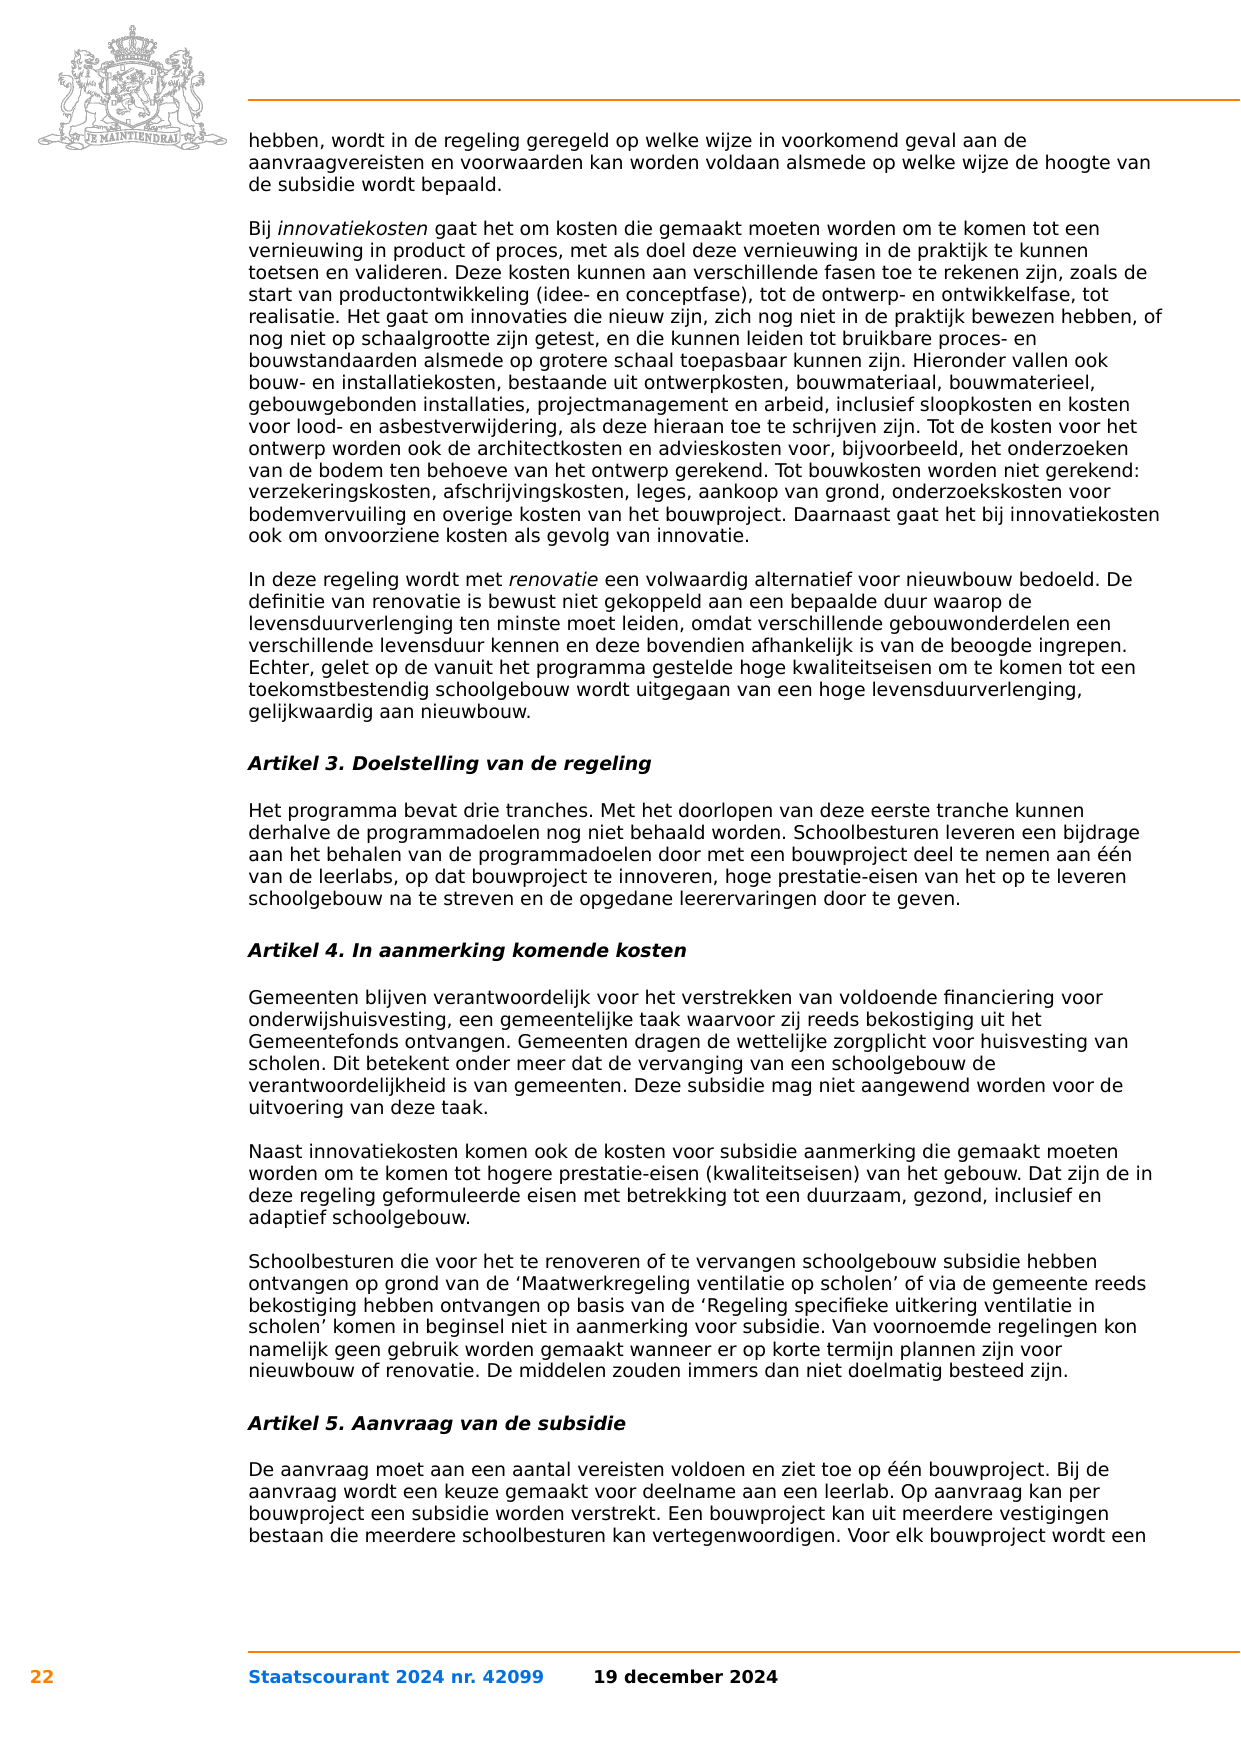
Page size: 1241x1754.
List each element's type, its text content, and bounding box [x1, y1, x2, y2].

picture [38, 25, 227, 150]
text Schoolbesturen die voor het te renoveren of te vervangen schoolgebouw subsidie hebben ontvangen op grond van de ‘Maatwerkregeling ventilatie op scholen’ of via de gemeente reeds bekostiging hebben ontvangen op basis van de ‘Regeling specifieke uitkering ventilatie in scholen’ komen in beginsel niet in aanmerking voor subsidie. Van voornoemde regelingen kon namelijk geen gebruik worden gemaakt wanneer er op korte termijn plannen zijn voor nieuwbouw of renovatie. De middelen zouden immers dan niet doelmatig besteed zijn. [248, 1251, 1163, 1382]
subtitle Artikel 3. Doelstelling van de regeling [248, 753, 1163, 775]
text Gemeenten blijven verantwoordelijk voor het verstrekken van voldoende financiering voor onderwijshuisvesting, een gemeentelijke taak waarvoor zij reeds bekostiging uit het Gemeentefonds ontvangen. Gemeenten dragen de wettelijke zorgplicht voor huisvesting van scholen. Dit betekent onder meer dat de vervanging van een schoolgebouw de verantwoordelijkheid is van gemeenten. Deze subsidie mag niet aangewend worden voor de uitvoering van deze taak. [248, 987, 1163, 1119]
text De aanvraag moet aan een aantal vereisten voldoen en ziet toe op één bouwproject. Bij de aanvraag wordt een keuze gemaakt voor deelname aan een leerlab. Op aanvraag kan per bouwproject een subsidie worden verstrekt. Een bouwproject kan uit meerdere vestigingen bestaan die meerdere schoolbesturen kan vertegenwoordigen. Voor elk bouwproject wordt een [248, 1459, 1163, 1547]
text Naast innovatiekosten komen ook de kosten voor subsidie aanmerking die gemaakt moeten worden om te komen tot hogere prestatie-eisen (kwaliteitseisen) van het gebouw. Dat zijn de in deze regeling geformuleerde eisen met betrekking tot een duurzaam, gezond, inclusief en adaptief schoolgebouw. [248, 1141, 1163, 1229]
text Het programma bevat drie tranches. Met het doorlopen van deze eerste tranche kunnen derhalve de programmadoelen nog niet behaald worden. Schoolbesturen leveren een bijdrage aan het behalen van de programmadoelen door met een bouwproject deel te nemen aan één van de leerlabs, op dat bouwproject te innoveren, hoge prestatie-eisen van het op te leveren schoolgebouw na te streven en de opgedane leerervaringen door te geven. [248, 800, 1163, 910]
text hebben, wordt in de regeling geregeld op welke wijze in voorkomend geval aan de aanvraagvereisten en voorwaarden kan worden voldaan alsmede op welke wijze de hoogte van de subsidie wordt bepaald. [248, 130, 1163, 196]
text In deze regeling wordt met renovatie een volwaardig alternatief voor nieuwbouw bedoeld. De definitie van renovatie is bewust niet gekoppeld aan een bepaalde duur waarop de levensduurverlenging ten minste moet leiden, omdat verschillende gebouwonderdelen een verschillende levensduur kennen en deze bovendien afhankelijk is van de beoogde ingrepen. Echter, gelet op de vanuit het programma gestelde hoge kwaliteitseisen om te komen tot een toekomstbestendig schoolgebouw wordt uitgegaan van een hoge levensduurverlenging, gelijkwaardig aan nieuwbouw. [248, 569, 1163, 723]
text Bij innovatiekosten gaat het om kosten die gemaakt moeten worden om te komen tot een vernieuwing in product of proces, met als doel deze vernieuwing in de praktijk te kunnen toetsen en valideren. Deze kosten kunnen aan verschillende fasen toe te rekenen zijn, zoals de start van productontwikkeling (idee- en conceptfase), tot de ontwerp- en ontwikkelfase, tot realisatie. Het gaat om innovaties die nieuw zijn, zich nog niet in de praktijk bewezen hebben, of nog niet op schaalgrootte zijn getest, en die kunnen leiden tot bruikbare proces- en bouwstandaarden alsmede op grotere schaal toepasbaar kunnen zijn. Hieronder vallen ook bouw- en installatiekosten, bestaande uit ontwerpkosten, bouwmateriaal, bouwmaterieel, gebouwgebonden installaties, projectmanagement en arbeid, inclusief sloopkosten en kosten voor lood- en asbestverwijdering, als deze hieraan toe te schrijven zijn. Tot de kosten voor het ontwerp worden ook de architectkosten en advieskosten voor, bijvoorbeeld, het onderzoeken van de bodem ten behoeve van het ontwerp gerekend. Tot bouwkosten worden niet gerekend: verzekeringskosten, afschrijvingskosten, leges, aankoop van grond, onderzoekskosten voor bodemvervuiling en overige kosten van het bouwproject. Daarnaast gaat het bij innovatiekosten ook om onvoorziene kosten als gevolg van innovatie. [248, 218, 1163, 547]
subtitle Artikel 4. In aanmerking komende kosten [248, 940, 1163, 962]
subtitle Artikel 5. Aanvraag van de subsidie [248, 1412, 1163, 1434]
